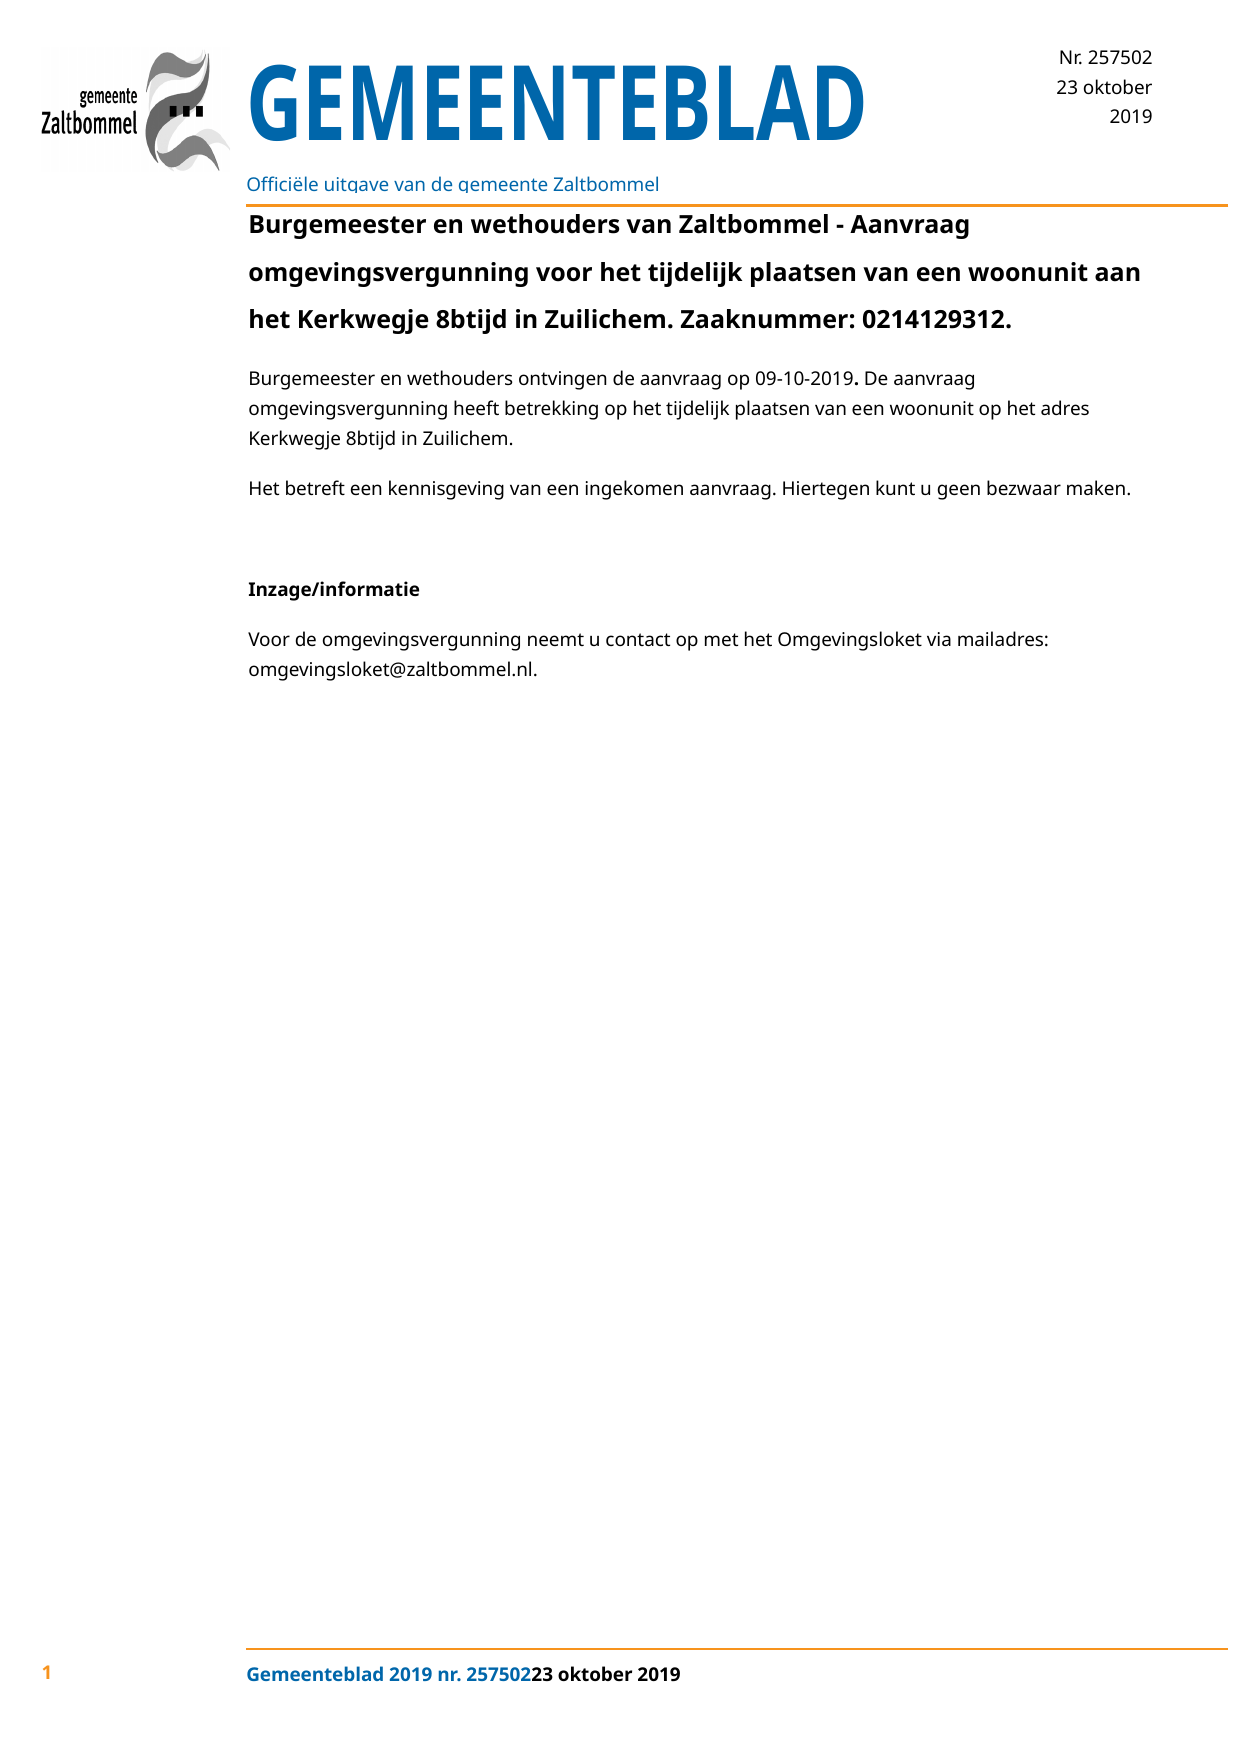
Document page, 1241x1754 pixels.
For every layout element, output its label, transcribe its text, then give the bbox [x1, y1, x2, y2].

text Inzage/informatie [248, 576, 1152, 602]
text Burgemeester en wethouders van Zaltbommel - Aanvraag omgevingsvergunning voor het tijdelijk plaatsen van een woonunit aan het Kerkwegje 8btijd in Zuilichem. Zaaknummer: 0214129312. [248, 207, 1152, 336]
text Voor de omgevingsvergunning neemt u contact op met het Omgevingsloket via mailadres: omgevingsloket@zaltbommel.nl. [248, 626, 1152, 682]
text Burgemeester en wethouders ontvingen de aanvraag op 09-10-2019. De aanvraag omgevingsvergunning heeft betrekking op het tijdelijk plaatsen van een woonunit op het adres Kerkwegje 8btijd in Zuilichem. [248, 366, 1152, 450]
text Het betreft een kennisgeving van een ingekomen aanvraag. Hiertegen kunt u geen bezwaar maken. [248, 475, 1152, 501]
picture [41, 47, 231, 172]
